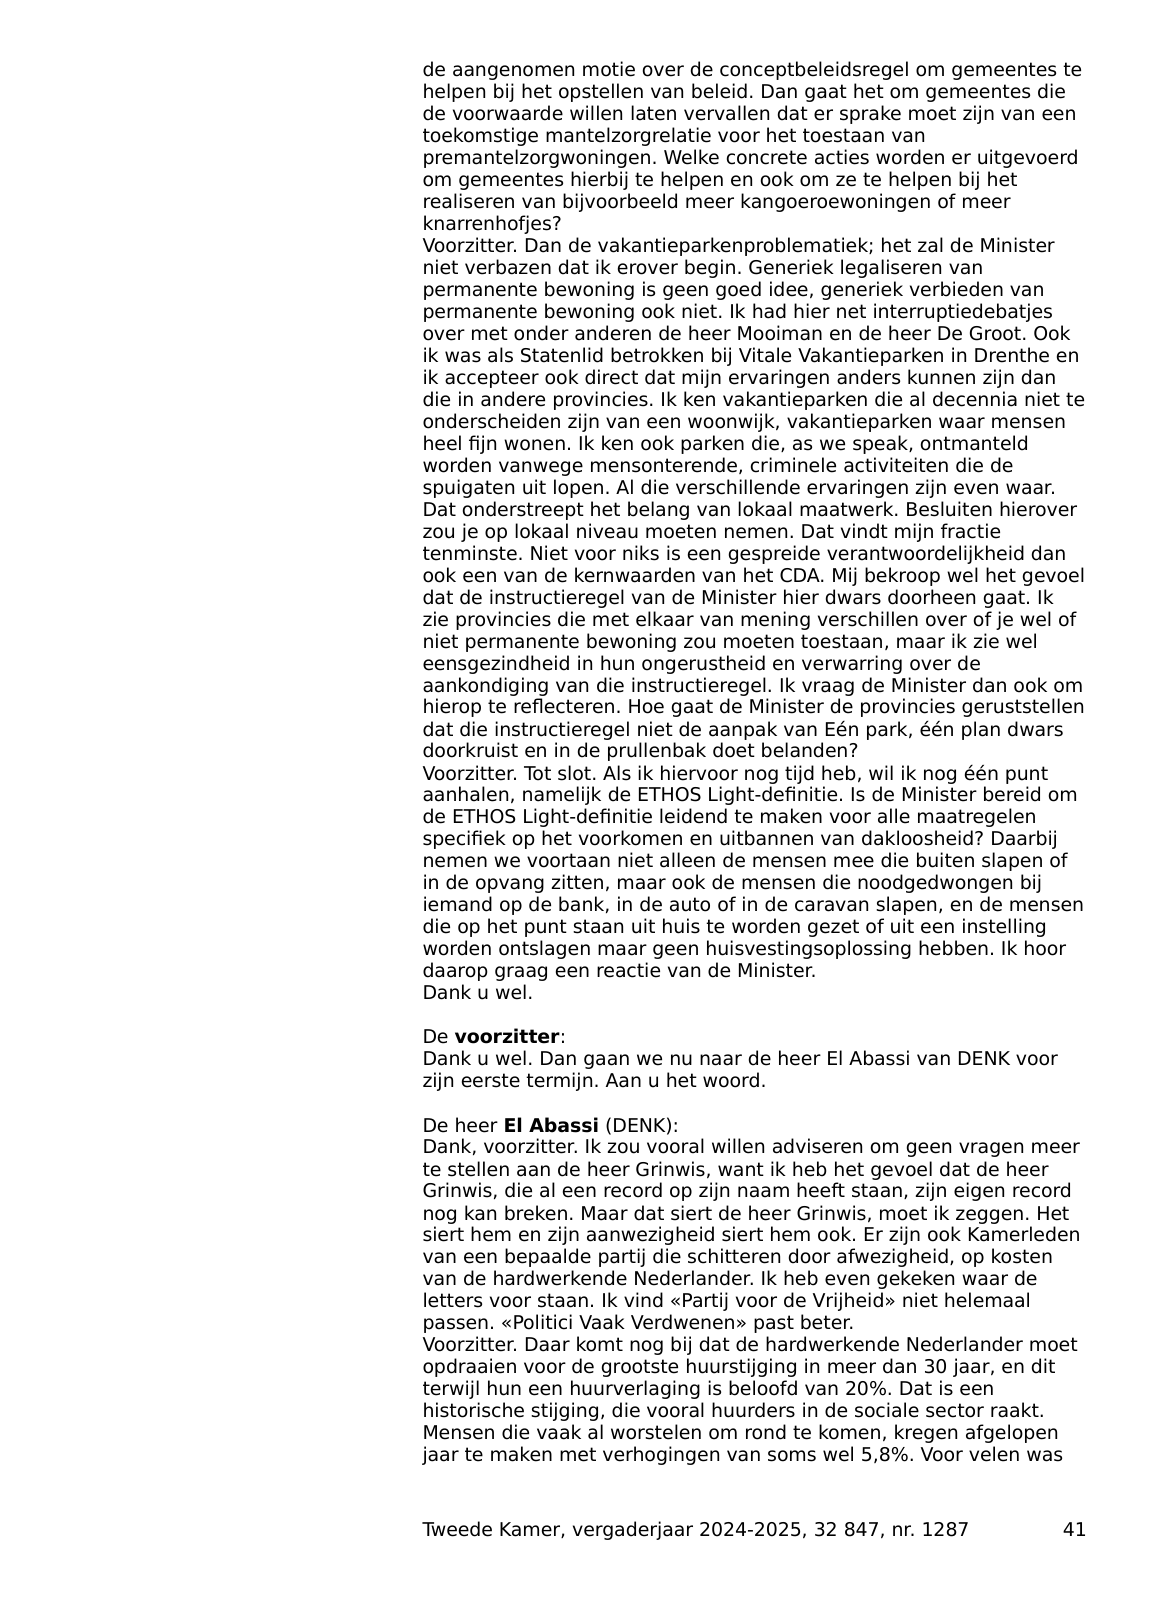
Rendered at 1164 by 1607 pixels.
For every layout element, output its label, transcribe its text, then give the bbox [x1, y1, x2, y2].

text Voorzitter. Tot slot. Als ik hiervoor nog tijd heb, wil ik nog één punt aanhalen, namelijk de ETHOS Light-definitie. Is de Minister bereid om de ETHOS Light-definitie leidend te maken voor alle maatregelen specifiek op het voorkomen en uitbannen van dakloosheid? Daarbij nemen we voortaan niet alleen de mensen mee die buiten slapen of in de opvang zitten, maar ook de mensen die noodgedwongen bij iemand op de bank, in de auto of in de caravan slapen, en de mensen die op het punt staan uit huis te worden gezet of uit een instelling worden ontslagen maar geen huisvestingsoplossing hebben. Ik hoor daarop graag een reactie van de Minister. [422, 762, 1087, 982]
text De heer El Abassi (DENK): [422, 1114, 1087, 1136]
text Dank, voorzitter. Ik zou vooral willen adviseren om geen vragen meer te stellen aan de heer Grinwis, want ik heb het gevoel dat de heer Grinwis, die al een record op zijn naam heeft staan, zijn eigen record nog kan breken. Maar dat siert de heer Grinwis, moet ik zeggen. Het siert hem en zijn aanwezigheid siert hem ook. Er zijn ook Kamerleden van een bepaalde partij die schitteren door afwezigheid, op kosten van de hardwerkende Nederlander. Ik heb even gekeken waar de letters voor staan. Ik vind «Partij voor de Vrijheid» niet helemaal passen. «Politici Vaak Verdwenen» past beter. [422, 1136, 1087, 1334]
text De voorzitter: [422, 1026, 1087, 1048]
text Voorzitter. Dan de vakantieparkenproblematiek; het zal de Minister niet verbazen dat ik erover begin. Generiek legaliseren van permanente bewoning is geen goed idee, generiek verbieden van permanente bewoning ook niet. Ik had hier net interruptiedebatjes over met onder anderen de heer Mooiman en de heer De Groot. Ook ik was als Statenlid betrokken bij Vitale Vakantieparken in Drenthe en ik accepteer ook direct dat mijn ervaringen anders kunnen zijn dan die in andere provincies. Ik ken vakantieparken die al decennia niet te onderscheiden zijn van een woonwijk, vakantieparken waar mensen heel fijn wonen. Ik ken ook parken die, as we speak, ontmanteld worden vanwege mensonterende, criminele activiteiten die de spuigaten uit lopen. Al die verschillende ervaringen zijn even waar. Dat onderstreept het belang van lokaal maatwerk. Besluiten hierover zou je op lokaal niveau moeten nemen. Dat vindt mijn fractie tenminste. Niet voor niks is een gespreide verantwoordelijkheid dan ook een van de kernwaarden van het CDA. Mij bekroop wel het gevoel dat de instructieregel van de Minister hier dwars doorheen gaat. Ik zie provincies die met elkaar van mening verschillen over of je wel of niet permanente bewoning zou moeten toestaan, maar ik zie wel eensgezindheid in hun ongerustheid en verwarring over de aankondiging van die instructieregel. Ik vraag de Minister dan ook om hierop te reflecteren. Hoe gaat de Minister de provincies geruststellen dat die instructieregel niet de aanpak van Eén park, één plan dwars doorkruist en in de prullenbak doet belanden? [422, 235, 1087, 762]
text Dank u wel. Dan gaan we nu naar de heer El Abassi van DENK voor zijn eerste termijn. Aan u het woord. [422, 1048, 1087, 1092]
text de aangenomen motie over de conceptbeleidsregel om gemeentes te helpen bij het opstellen van beleid. Dan gaat het om gemeentes die de voorwaarde willen laten vervallen dat er sprake moet zijn van een toekomstige mantelzorgrelatie voor het toestaan van premantelzorgwoningen. Welke concrete acties worden er uitgevoerd om gemeentes hierbij te helpen en ook om ze te helpen bij het realiseren van bijvoorbeeld meer kangoeroewoningen of meer knarrenhofjes? [422, 59, 1087, 235]
text Dank u wel. [422, 982, 1087, 1004]
text Voorzitter. Daar komt nog bij dat de hardwerkende Nederlander moet opdraaien voor de grootste huurstijging in meer dan 30 jaar, en dit terwijl hun een huurverlaging is beloofd van 20%. Dat is een historische stijging, die vooral huurders in de sociale sector raakt. Mensen die vaak al worstelen om rond te komen, kregen afgelopen jaar te maken met verhogingen van soms wel 5,8%. Voor velen was [422, 1334, 1087, 1466]
